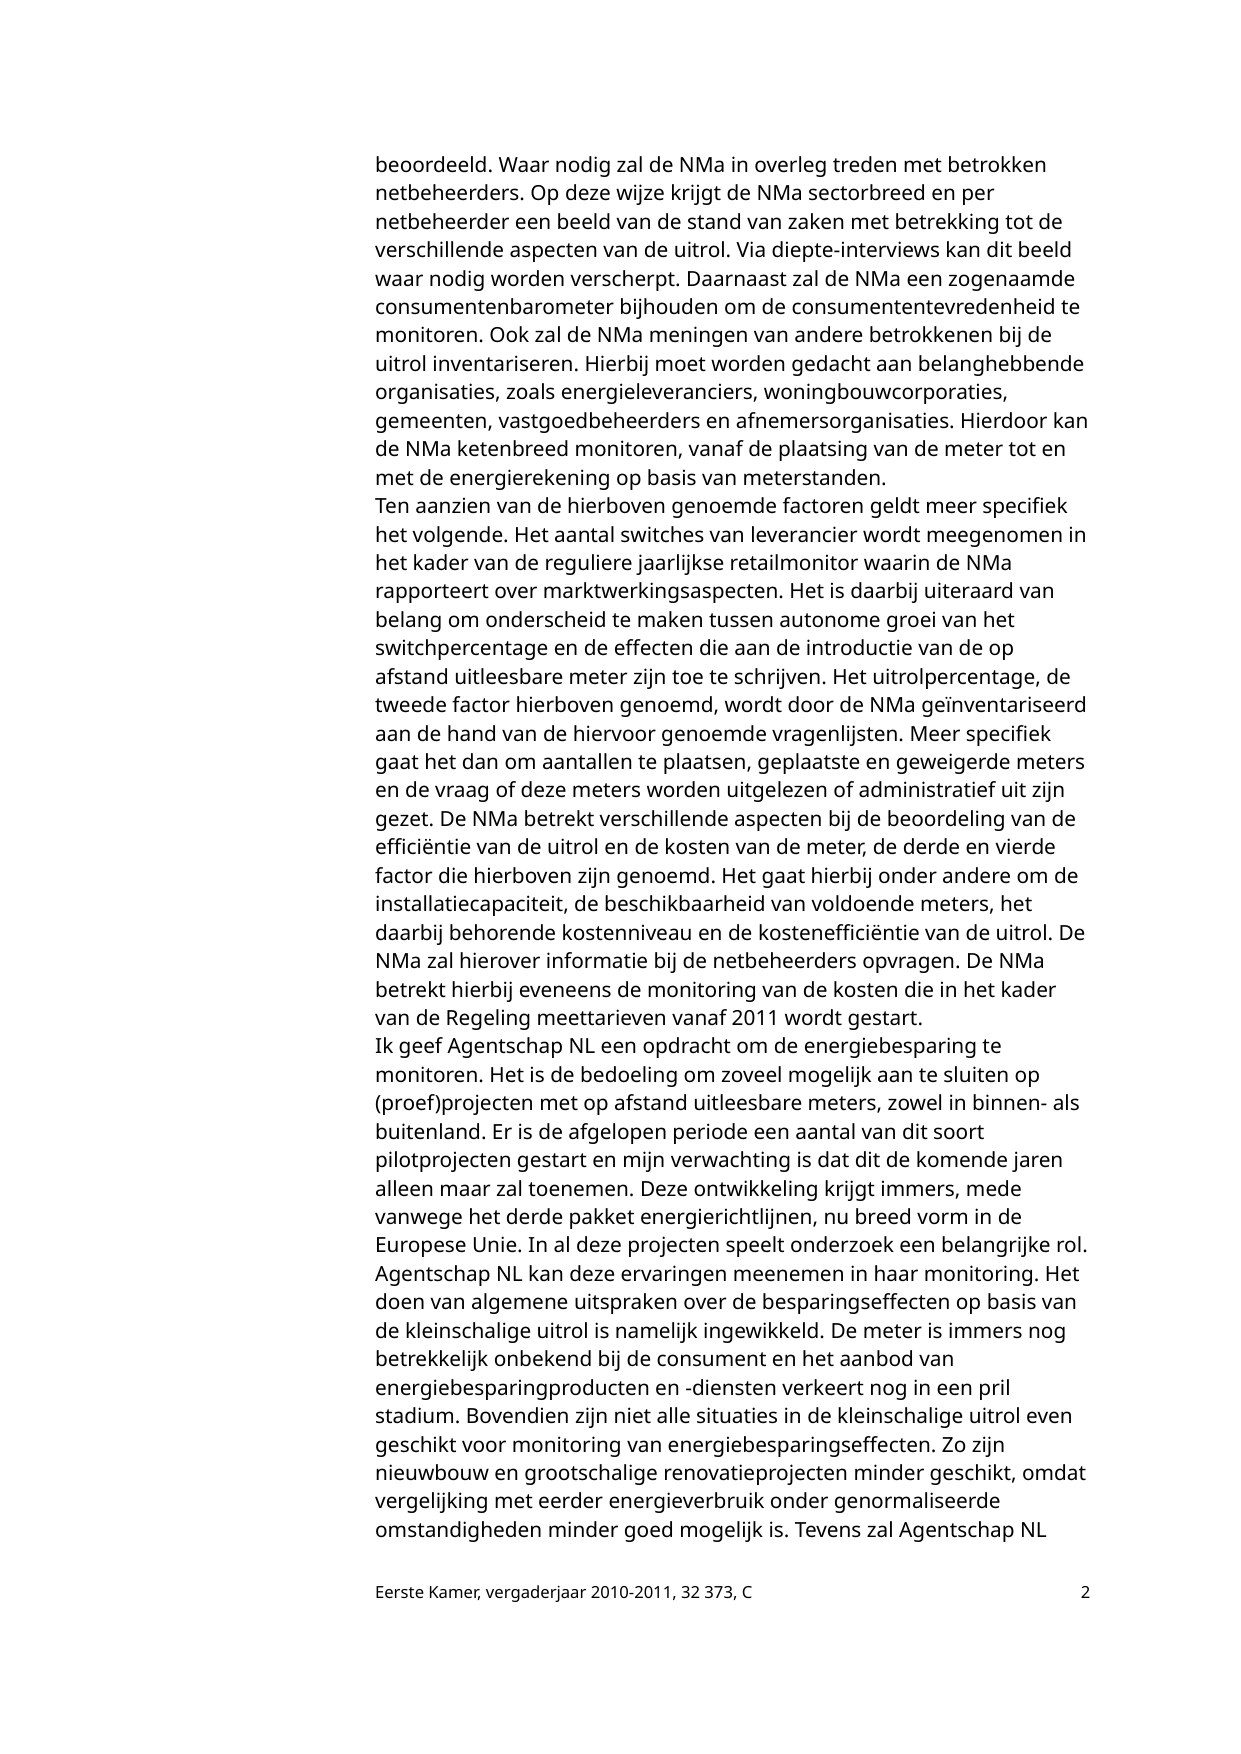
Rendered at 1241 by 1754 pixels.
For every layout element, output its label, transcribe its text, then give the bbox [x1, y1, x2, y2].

text beoordeeld. Waar nodig zal de NMa in overleg treden met betrokken netbeheerders. Op deze wijze krijgt de NMa sectorbreed en per netbeheerder een beeld van de stand van zaken met betrekking tot de verschillende aspecten van de uitrol. Via diepte-interviews kan dit beeld waar nodig worden verscherpt. Daarnaast zal de NMa een zogenaamde consumentenbarometer bijhouden om de consumententevredenheid te monitoren. Ook zal de NMa meningen van andere betrokkenen bij de uitrol inventariseren. Hierbij moet worden gedacht aan belanghebbende organisaties, zoals energieleveranciers, woningbouwcorporaties, gemeenten, vastgoedbeheerders en afnemersorganisaties. Hierdoor kan de NMa ketenbreed monitoren, vanaf de plaatsing van de meter tot en met de energierekening op basis van meterstanden. [375, 150, 1090, 491]
text Ten aanzien van de hierboven genoemde factoren geldt meer specifiek het volgende. Het aantal switches van leverancier wordt meegenomen in het kader van de reguliere jaarlijkse retailmonitor waarin de NMa rapporteert over marktwerkingsaspecten. Het is daarbij uiteraard van belang om onderscheid te maken tussen autonome groei van het switchpercentage en de effecten die aan de introductie van de op afstand uitleesbare meter zijn toe te schrijven. Het uitrolpercentage, de tweede factor hierboven genoemd, wordt door de NMa geïnventariseerd aan de hand van de hiervoor genoemde vragenlijsten. Meer specifiek gaat het dan om aantallen te plaatsen, geplaatste en geweigerde meters en de vraag of deze meters worden uitgelezen of administratief uit zijn gezet. De NMa betrekt verschillende aspecten bij de beoordeling van de efficiëntie van de uitrol en de kosten van de meter, de derde en vierde factor die hierboven zijn genoemd. Het gaat hierbij onder andere om de installatiecapaciteit, de beschikbaarheid van voldoende meters, het daarbij behorende kostenniveau en de kostenefficiëntie van de uitrol. De NMa zal hierover informatie bij de netbeheerders opvragen. De NMa betrekt hierbij eveneens de monitoring van de kosten die in het kader van de Regeling meettarieven vanaf 2011 wordt gestart. [375, 491, 1090, 1032]
text Ik geef Agentschap NL een opdracht om de energiebesparing te monitoren. Het is de bedoeling om zoveel mogelijk aan te sluiten op (proef)projecten met op afstand uitleesbare meters, zowel in binnen- als buitenland. Er is de afgelopen periode een aantal van dit soort pilotprojecten gestart en mijn verwachting is dat dit de komende jaren alleen maar zal toenemen. Deze ontwikkeling krijgt immers, mede vanwege het derde pakket energierichtlijnen, nu breed vorm in de Europese Unie. In al deze projecten speelt onderzoek een belangrijke rol. Agentschap NL kan deze ervaringen meenemen in haar monitoring. Het doen van algemene uitspraken over de besparingseffecten op basis van de kleinschalige uitrol is namelijk ingewikkeld. De meter is immers nog betrekkelijk onbekend bij de consument en het aanbod van energiebesparingproducten en -diensten verkeert nog in een pril stadium. Bovendien zijn niet alle situaties in de kleinschalige uitrol even geschikt voor monitoring van energiebesparingseffecten. Zo zijn nieuwbouw en grootschalige renovatieprojecten minder geschikt, omdat vergelijking met eerder energieverbruik onder genormaliseerde omstandigheden minder goed mogelijk is. Tevens zal Agentschap NL [375, 1032, 1090, 1543]
